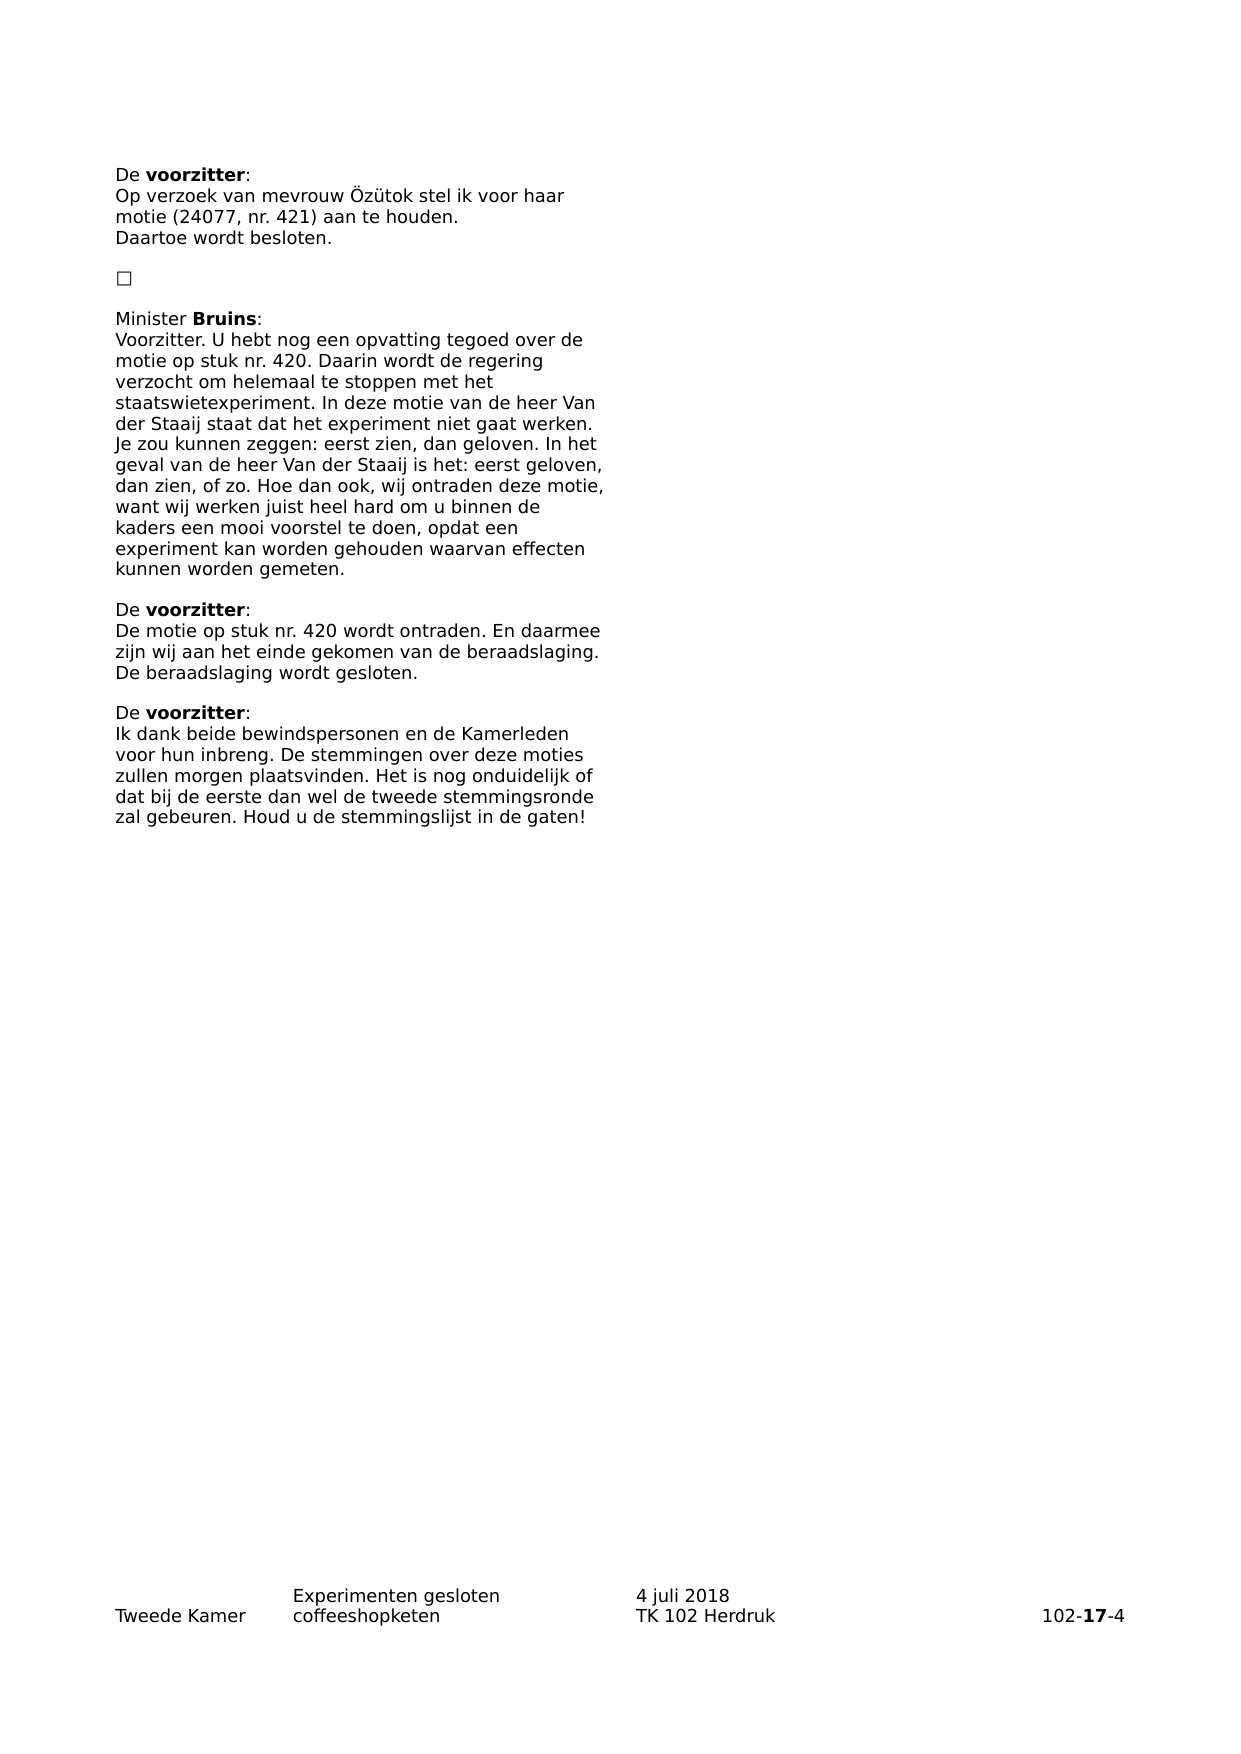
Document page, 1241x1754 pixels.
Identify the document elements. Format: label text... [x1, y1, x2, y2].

text Daartoe wordt besloten. [115, 228, 605, 248]
text De motie op stuk nr. 420 wordt ontraden. En daarmee zijn wij aan het einde gekomen van de beraadslaging. [115, 621, 605, 662]
text Op verzoek van mevrouw Özütok stel ik voor haar motie (24077, nr. 421) aan te houden. [115, 186, 605, 228]
text De voorzitter: [115, 703, 605, 724]
text De voorzitter: [115, 600, 605, 621]
text ⬜ [115, 268, 605, 289]
text De beraadslaging wordt gesloten. [115, 662, 605, 683]
text Ik dank beide bewindspersonen en de Kamerleden voor hun inbreng. De stemmingen over deze moties zullen morgen plaatsvinden. Het is nog onduidelijk of dat bij de eerste dan wel de tweede stemmingsronde zal gebeuren. Houd u de stemmingslijst in de gaten! [115, 724, 605, 828]
text Voorzitter. U hebt nog een opvatting tegoed over de motie op stuk nr. 420. Daarin wordt de regering verzocht om helemaal te stoppen met het staatswietexperiment. In deze motie van de heer Van der Staaij staat dat het experiment niet gaat werken. Je zou kunnen zeggen: eerst zien, dan geloven. In het geval van de heer Van der Staaij is het: eerst geloven, dan zien, of zo. Hoe dan ook, wij ontraden deze motie, want wij werken juist heel hard om u binnen de kaders een mooi voorstel te doen, opdat een experiment kan worden gehouden waarvan effecten kunnen worden gemeten. [115, 330, 605, 580]
text De voorzitter: [115, 165, 605, 186]
text Minister Bruins: [115, 309, 605, 330]
